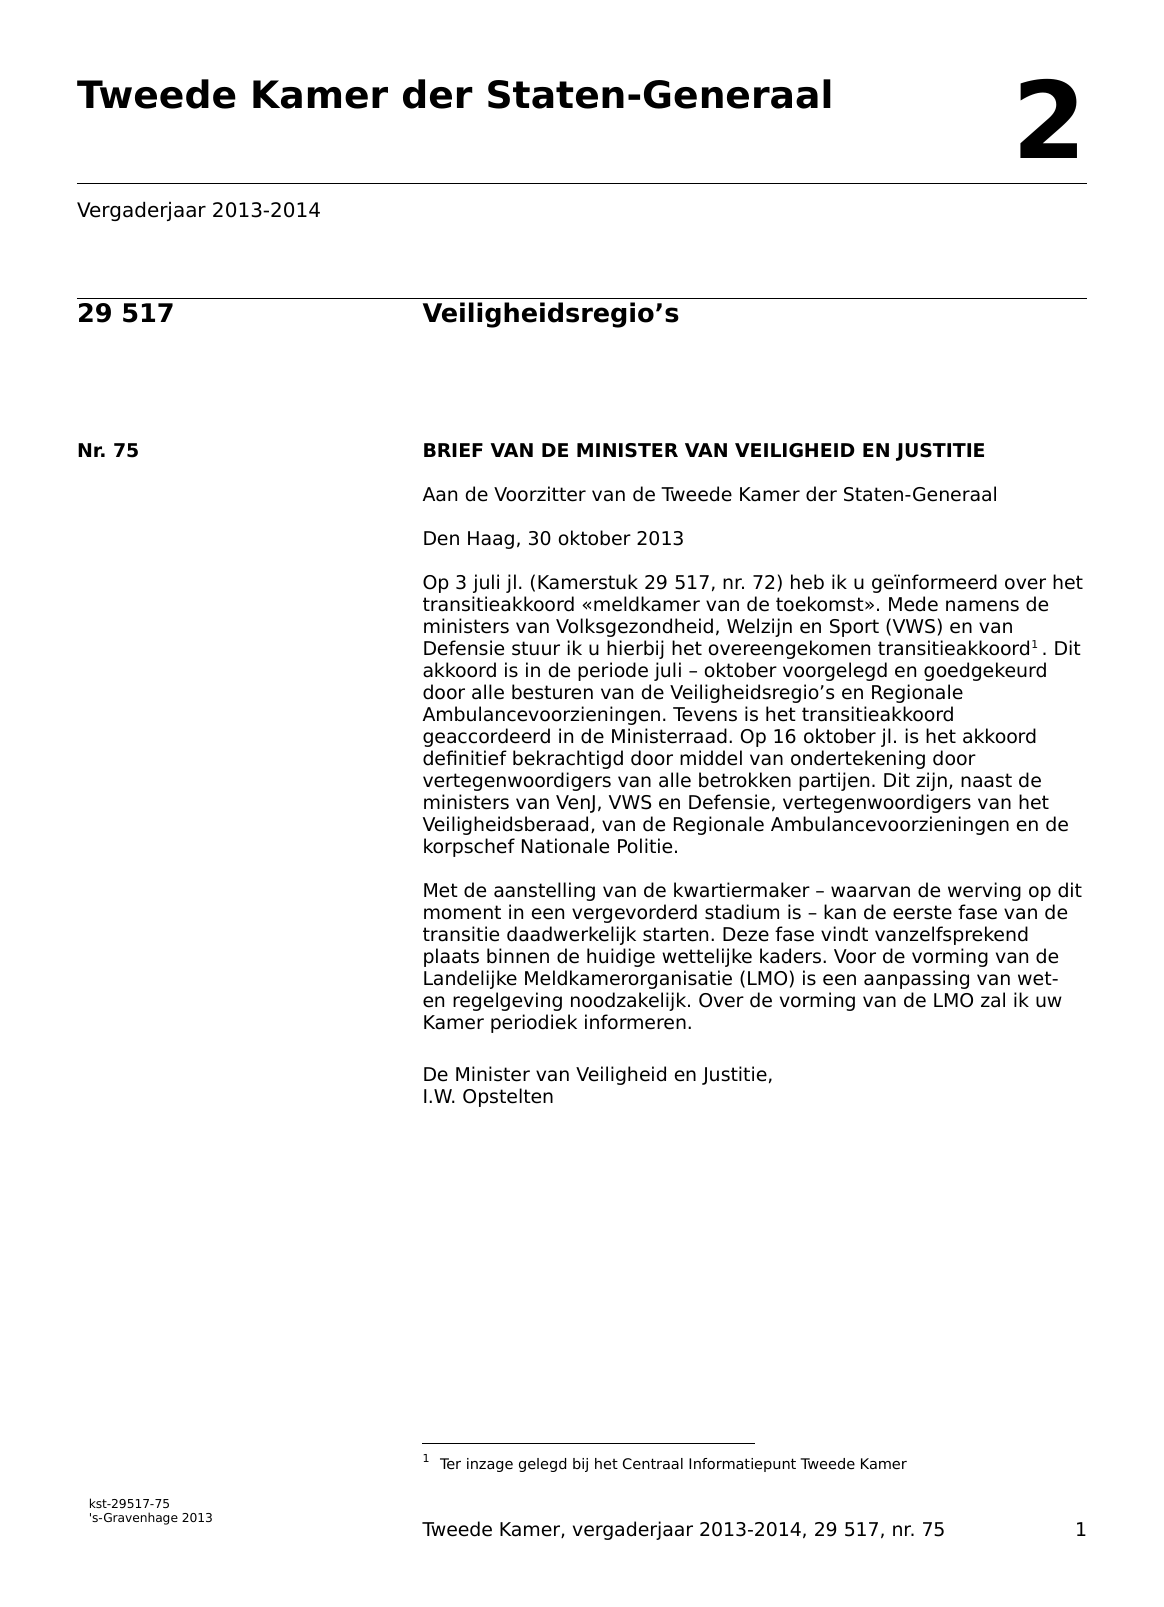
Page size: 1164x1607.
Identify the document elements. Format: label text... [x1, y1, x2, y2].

text Den Haag, 30 oktober 2013 [422, 528, 1087, 550]
text Ter inzage gelegd bij het Centraal Informatiepunt Tweede Kamer [422, 1452, 1087, 1474]
subtitle 29 517 Veiligheidsregio’s [77, 299, 1087, 329]
text Aan de Voorzitter van de Tweede Kamer der Staten-Generaal [422, 484, 1087, 506]
table_header 2 [886, 59, 1087, 183]
text kst-29517-75 [88, 1497, 323, 1511]
subtitle Nr. 75 BRIEF VAN DE MINISTER VAN VEILIGHEID EN JUSTITIE [77, 440, 1087, 462]
text 's-Gravenhage 2013 [88, 1511, 323, 1525]
text Op 3 juli jl. (Kamerstuk 29 517, nr. 72) heb ik u geïnformeerd over het transitieakkoord «meldkamer van de toekomst». Mede namens de ministers van Volksgezondheid, Welzijn en Sport (VWS) en van Defensie stuur ik u hierbij het overeengekomen transitieakkoord. Dit akkoord is in de periode juli – oktober voorgelegd en goedgekeurd door alle besturen van de Veiligheidsregio’s en Regionale Ambulancevoorzieningen. Tevens is het transitieakkoord geaccordeerd in de Ministerraad. Op 16 oktober jl. is het akkoord definitief bekrachtigd door middel van ondertekening door vertegenwoordigers van alle betrokken partijen. Dit zijn, naast de ministers van VenJ, VWS en Defensie, vertegenwoordigers van het Veiligheidsberaad, van de Regionale Ambulancevoorzieningen en de korpschef Nationale Politie. [422, 572, 1087, 858]
table_header Tweede Kamer der Staten-Generaal [77, 59, 886, 183]
text Met de aanstelling van de kwartiermaker – waarvan de werving op dit moment in een vergevorderd stadium is – kan de eerste fase van de transitie daadwerkelijk starten. Deze fase vindt vanzelfsprekend plaats binnen de huidige wettelijke kaders. Voor de vorming van de Landelijke Meldkamerorganisatie (LMO) is een aanpassing van wet- en regelgeving noodzakelijk. Over de vorming van de LMO zal ik uw Kamer periodiek informeren. [422, 880, 1087, 1034]
table_cell Vergaderjaar 2013-2014 [77, 184, 1087, 298]
text De Minister van Veiligheid en Justitie, I.W. Opstelten [422, 1064, 1087, 1108]
